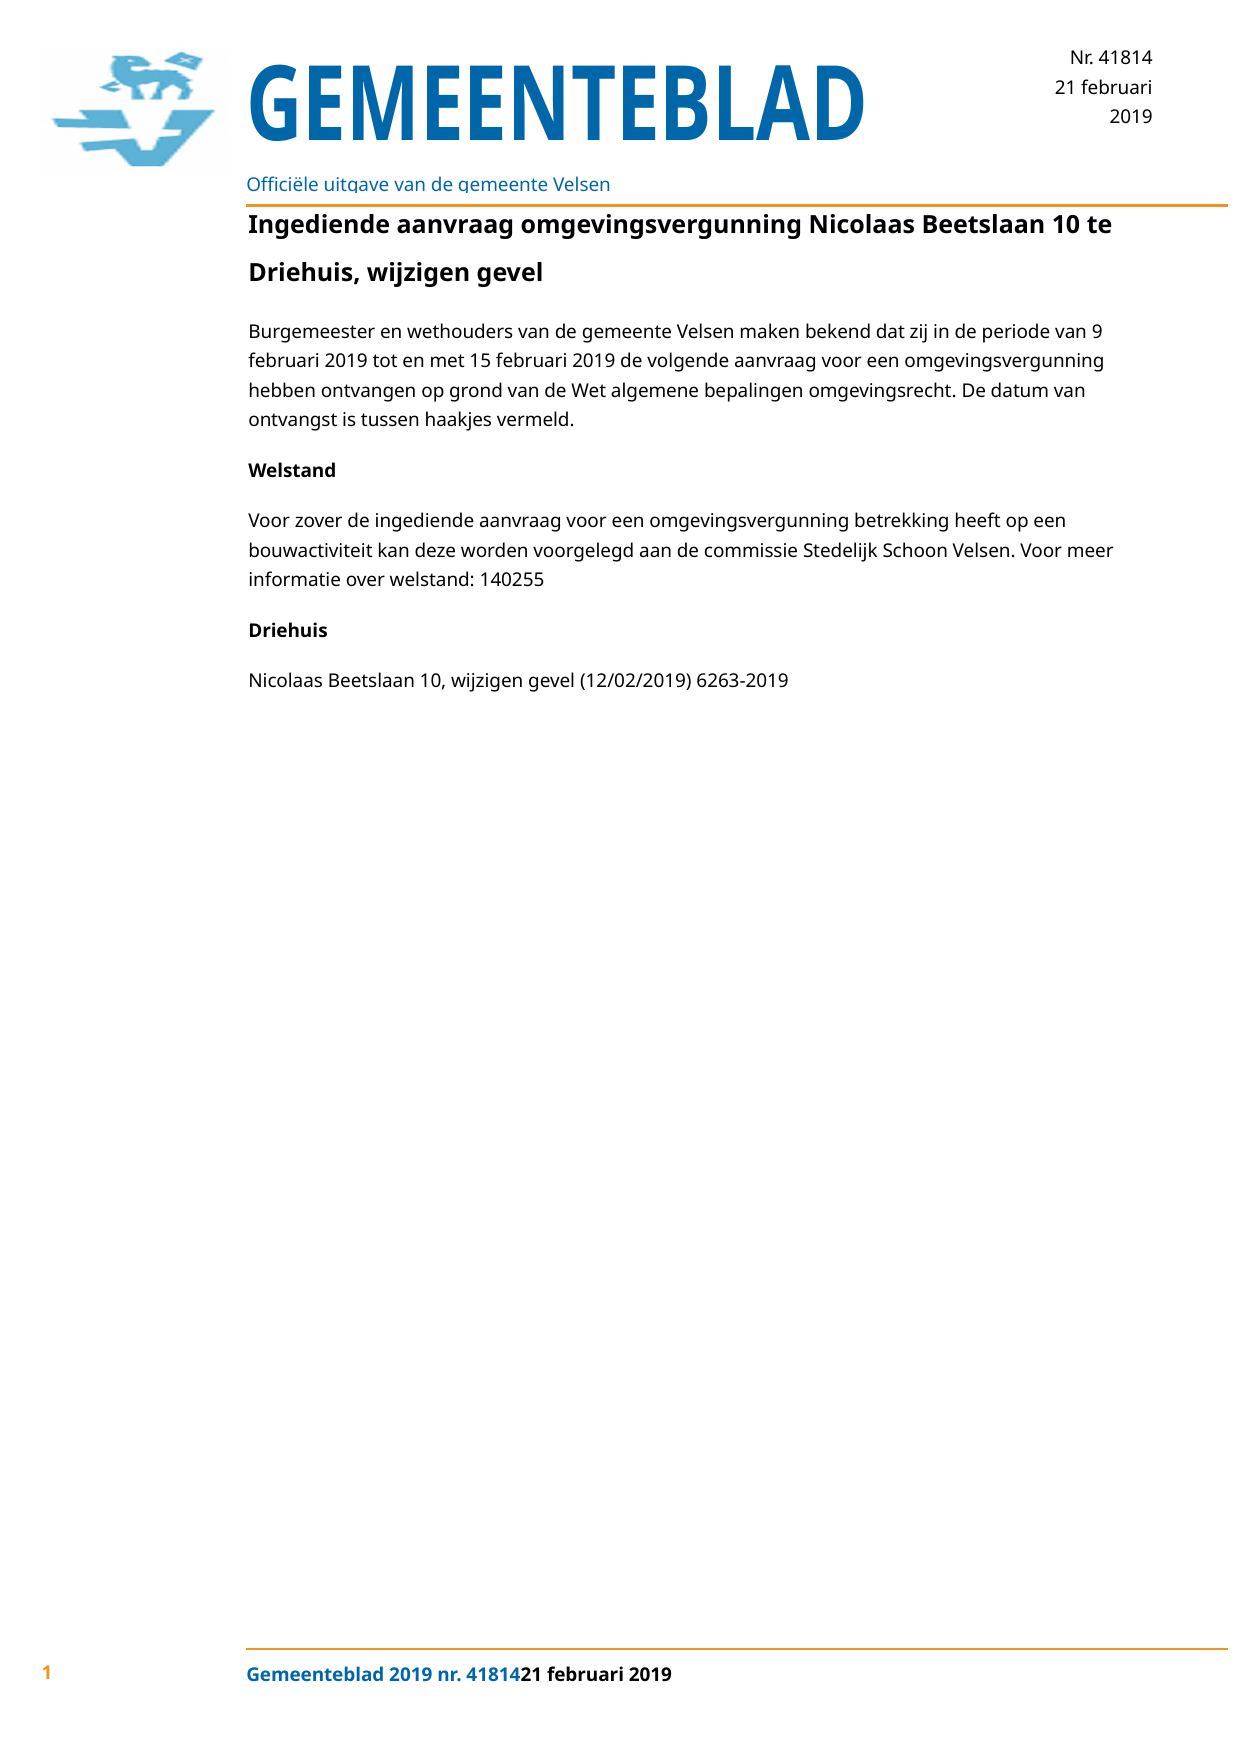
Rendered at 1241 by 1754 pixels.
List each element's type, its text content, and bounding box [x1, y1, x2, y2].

picture [41, 47, 231, 172]
text Burgemeester en wethouders van de gemeente Velsen maken bekend dat zij in de periode van 9 februari 2019 tot en met 15 februari 2019 de volgende aanvraag voor een omgevingsvergunning hebben ontvangen op grond van de Wet algemene bepalingen omgevingsrecht. De datum van ontvangst is tussen haakjes vermeld. [248, 318, 1152, 432]
text Driehuis [248, 617, 1152, 643]
text Ingediende aanvraag omgevingsvergunning Nicolaas Beetslaan 10 te Driehuis, wijzigen gevel [248, 207, 1152, 288]
text Voor zover de ingediende aanvraag voor een omgevingsvergunning betrekking heeft op een bouwactiviteit kan deze worden voorgelegd aan de commissie Stedelijk Schoon Velsen. Voor meer informatie over welstand: 140255 [248, 507, 1152, 592]
text Welstand [248, 457, 1152, 483]
text Nicolaas Beetslaan 10, wijzigen gevel (12/02/2019) 6263-2019 [248, 667, 1152, 693]
